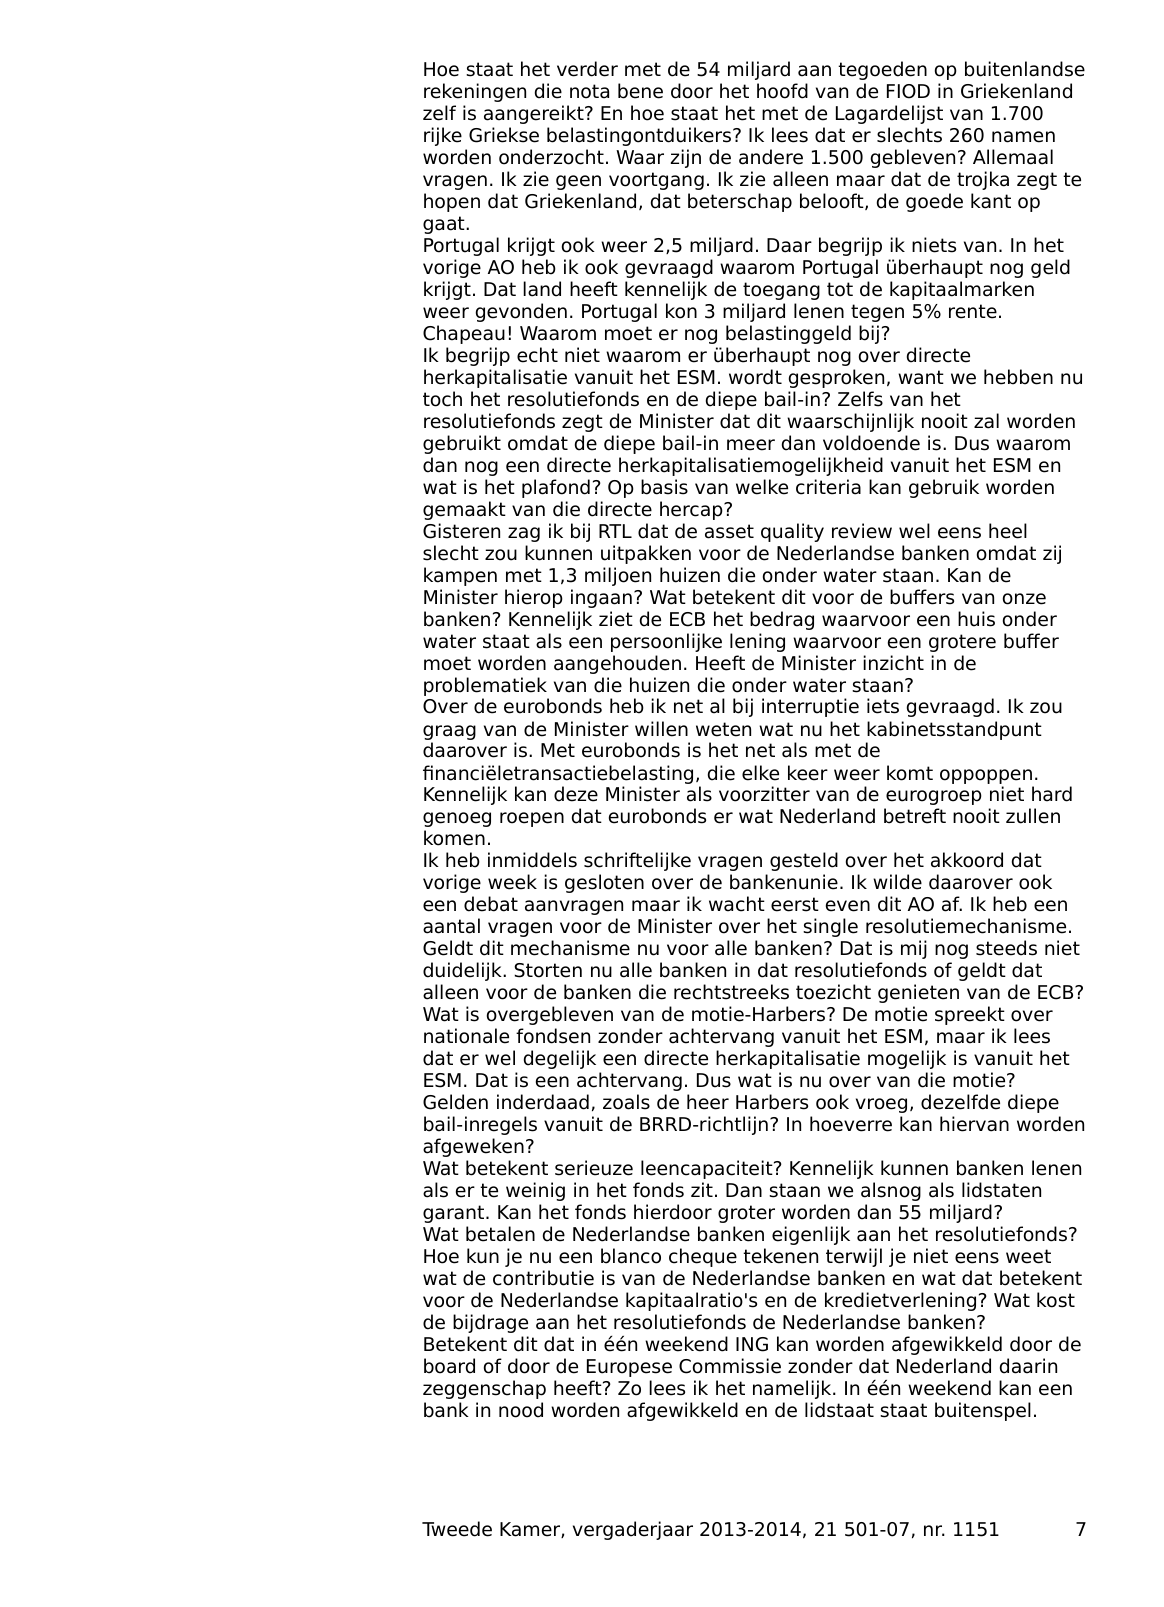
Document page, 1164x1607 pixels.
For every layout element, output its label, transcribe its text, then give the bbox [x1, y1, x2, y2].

text Over de eurobonds heb ik net al bij interruptie iets gevraagd. Ik zou graag van de Minister willen weten wat nu het kabinetsstandpunt daarover is. Met eurobonds is het net als met de financiëletransactiebelasting, die elke keer weer komt oppoppen. Kennelijk kan deze Minister als voorzitter van de eurogroep niet hard genoeg roepen dat eurobonds er wat Nederland betreft nooit zullen komen. [422, 696, 1087, 850]
text Portugal krijgt ook weer 2,5 miljard. Daar begrijp ik niets van. In het vorige AO heb ik ook gevraagd waarom Portugal überhaupt nog geld krijgt. Dat land heeft kennelijk de toegang tot de kapitaalmarken weer gevonden. Portugal kon 3 miljard lenen tegen 5% rente. Chapeau! Waarom moet er nog belastinggeld bij? [422, 235, 1087, 345]
text Wat is overgebleven van de motie-Harbers? De motie spreekt over nationale fondsen zonder achtervang vanuit het ESM, maar ik lees dat er wel degelijk een directe herkapitalisatie mogelijk is vanuit het ESM. Dat is een achtervang. Dus wat is nu over van die motie? Gelden inderdaad, zoals de heer Harbers ook vroeg, dezelfde diepe bail-inregels vanuit de BRRD-richtlijn? In hoeverre kan hiervan worden afgeweken? [422, 1004, 1087, 1158]
text Wat betekent serieuze leencapaciteit? Kennelijk kunnen banken lenen als er te weinig in het fonds zit. Dan staan we alsnog als lidstaten garant. Kan het fonds hierdoor groter worden dan 55 miljard? [422, 1158, 1087, 1224]
text Hoe staat het verder met de 54 miljard aan tegoeden op buitenlandse rekeningen die nota bene door het hoofd van de FIOD in Griekenland zelf is aangereikt? En hoe staat het met de Lagardelijst van 1.700 rijke Griekse belastingontduikers? Ik lees dat er slechts 260 namen worden onderzocht. Waar zijn de andere 1.500 gebleven? Allemaal vragen. Ik zie geen voortgang. Ik zie alleen maar dat de trojka zegt te hopen dat Griekenland, dat beterschap belooft, de goede kant op gaat. [422, 59, 1087, 235]
text Wat betalen de Nederlandse banken eigenlijk aan het resolutiefonds? Hoe kun je nu een blanco cheque tekenen terwijl je niet eens weet wat de contributie is van de Nederlandse banken en wat dat betekent voor de Nederlandse kapitaalratio's en de kredietverlening? Wat kost de bijdrage aan het resolutiefonds de Nederlandse banken? [422, 1224, 1087, 1334]
text Ik begrijp echt niet waarom er überhaupt nog over directe herkapitalisatie vanuit het ESM. wordt gesproken, want we hebben nu toch het resolutiefonds en de diepe bail-in? Zelfs van het resolutiefonds zegt de Minister dat dit waarschijnlijk nooit zal worden gebruikt omdat de diepe bail-in meer dan voldoende is. Dus waarom dan nog een directe herkapitalisatiemogelijkheid vanuit het ESM en wat is het plafond? Op basis van welke criteria kan gebruik worden gemaakt van die directe hercap? [422, 345, 1087, 521]
text Gisteren zag ik bij RTL dat de asset quality review wel eens heel slecht zou kunnen uitpakken voor de Nederlandse banken omdat zij kampen met 1,3 miljoen huizen die onder water staan. Kan de Minister hierop ingaan? Wat betekent dit voor de buffers van onze banken? Kennelijk ziet de ECB het bedrag waarvoor een huis onder water staat als een persoonlijke lening waarvoor een grotere buffer moet worden aangehouden. Heeft de Minister inzicht in de problematiek van die huizen die onder water staan? [422, 521, 1087, 696]
text Betekent dit dat in één weekend ING kan worden afgewikkeld door de board of door de Europese Commissie zonder dat Nederland daarin zeggenschap heeft? Zo lees ik het namelijk. In één weekend kan een bank in nood worden afgewikkeld en de lidstaat staat buitenspel. [422, 1334, 1087, 1422]
text Ik heb inmiddels schriftelijke vragen gesteld over het akkoord dat vorige week is gesloten over de bankenunie. Ik wilde daarover ook een debat aanvragen maar ik wacht eerst even dit AO af. Ik heb een aantal vragen voor de Minister over het single resolutiemechanisme. Geldt dit mechanisme nu voor alle banken? Dat is mij nog steeds niet duidelijk. Storten nu alle banken in dat resolutiefonds of geldt dat alleen voor de banken die rechtstreeks toezicht genieten van de ECB? [422, 850, 1087, 1004]
